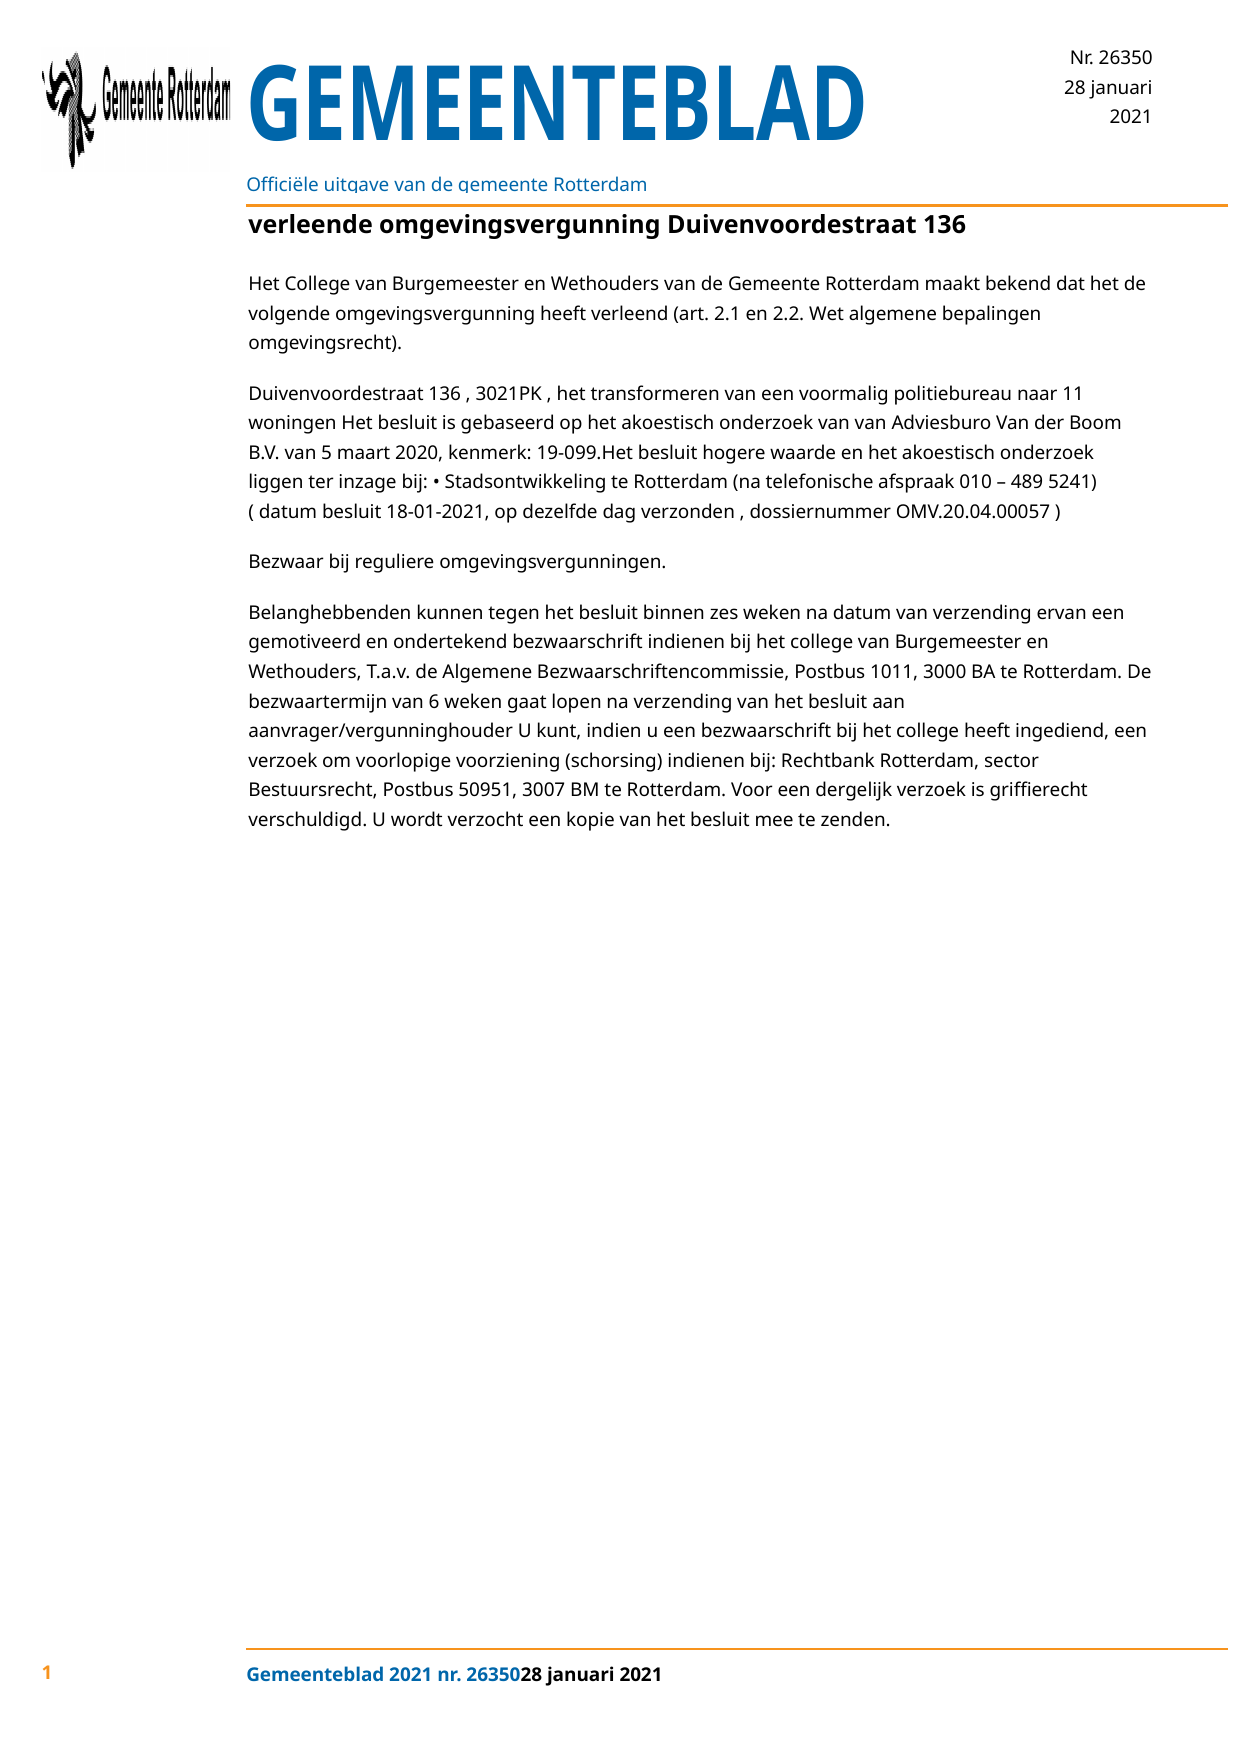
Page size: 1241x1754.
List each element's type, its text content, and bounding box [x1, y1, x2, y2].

text Belanghebbenden kunnen tegen het besluit binnen zes weken na datum van verzending ervan een gemotiveerd en ondertekend bezwaarschrift indienen bij het college van Burgemeester en Wethouders, T.a.v. de Algemene Bezwaarschriftencommissie, Postbus 1011, 3000 BA te Rotterdam. De bezwaartermijn van 6 weken gaat lopen na verzending van het besluit aan aanvrager/vergunninghouder U kunt, indien u een bezwaarschrift bij het college heeft ingediend, een verzoek om voorlopige voorziening (schorsing) indienen bij: Rechtbank Rotterdam, sector Bestuursrecht, Postbus 50951, 3007 BM te Rotterdam. Voor een dergelijk verzoek is griffierecht verschuldigd. U wordt verzocht een kopie van het besluit mee te zenden. [248, 599, 1152, 832]
text Bezwaar bij reguliere omgevingsvergunningen. [248, 549, 1152, 574]
text Het College van Burgemeester en Wethouders van de Gemeente Rotterdam maakt bekend dat het de volgende omgevingsvergunning heeft verleend (art. 2.1 en 2.2. Wet algemene bepalingen omgevingsrecht). [248, 270, 1152, 355]
text Duivenvoordestraat 136 , 3021PK , het transformeren van een voormalig politiebureau naar 11 woningen Het besluit is gebaseerd op het akoestisch onderzoek van van Adviesburo Van der Boom B.V. van 5 maart 2020, kenmerk: 19-099.Het besluit hogere waarde en het akoestisch onderzoek liggen ter inzage bij: • Stadsontwikkeling te Rotterdam (na telefonische afspraak 010 – 489 5241) ( datum besluit 18-01-2021, op dezelfde dag verzonden , dossiernummer OMV.20.04.00057 ) [248, 380, 1152, 524]
picture [41, 47, 231, 172]
text verleende omgevingsvergunning Duivenvoordestraat 136 [248, 207, 1152, 241]
